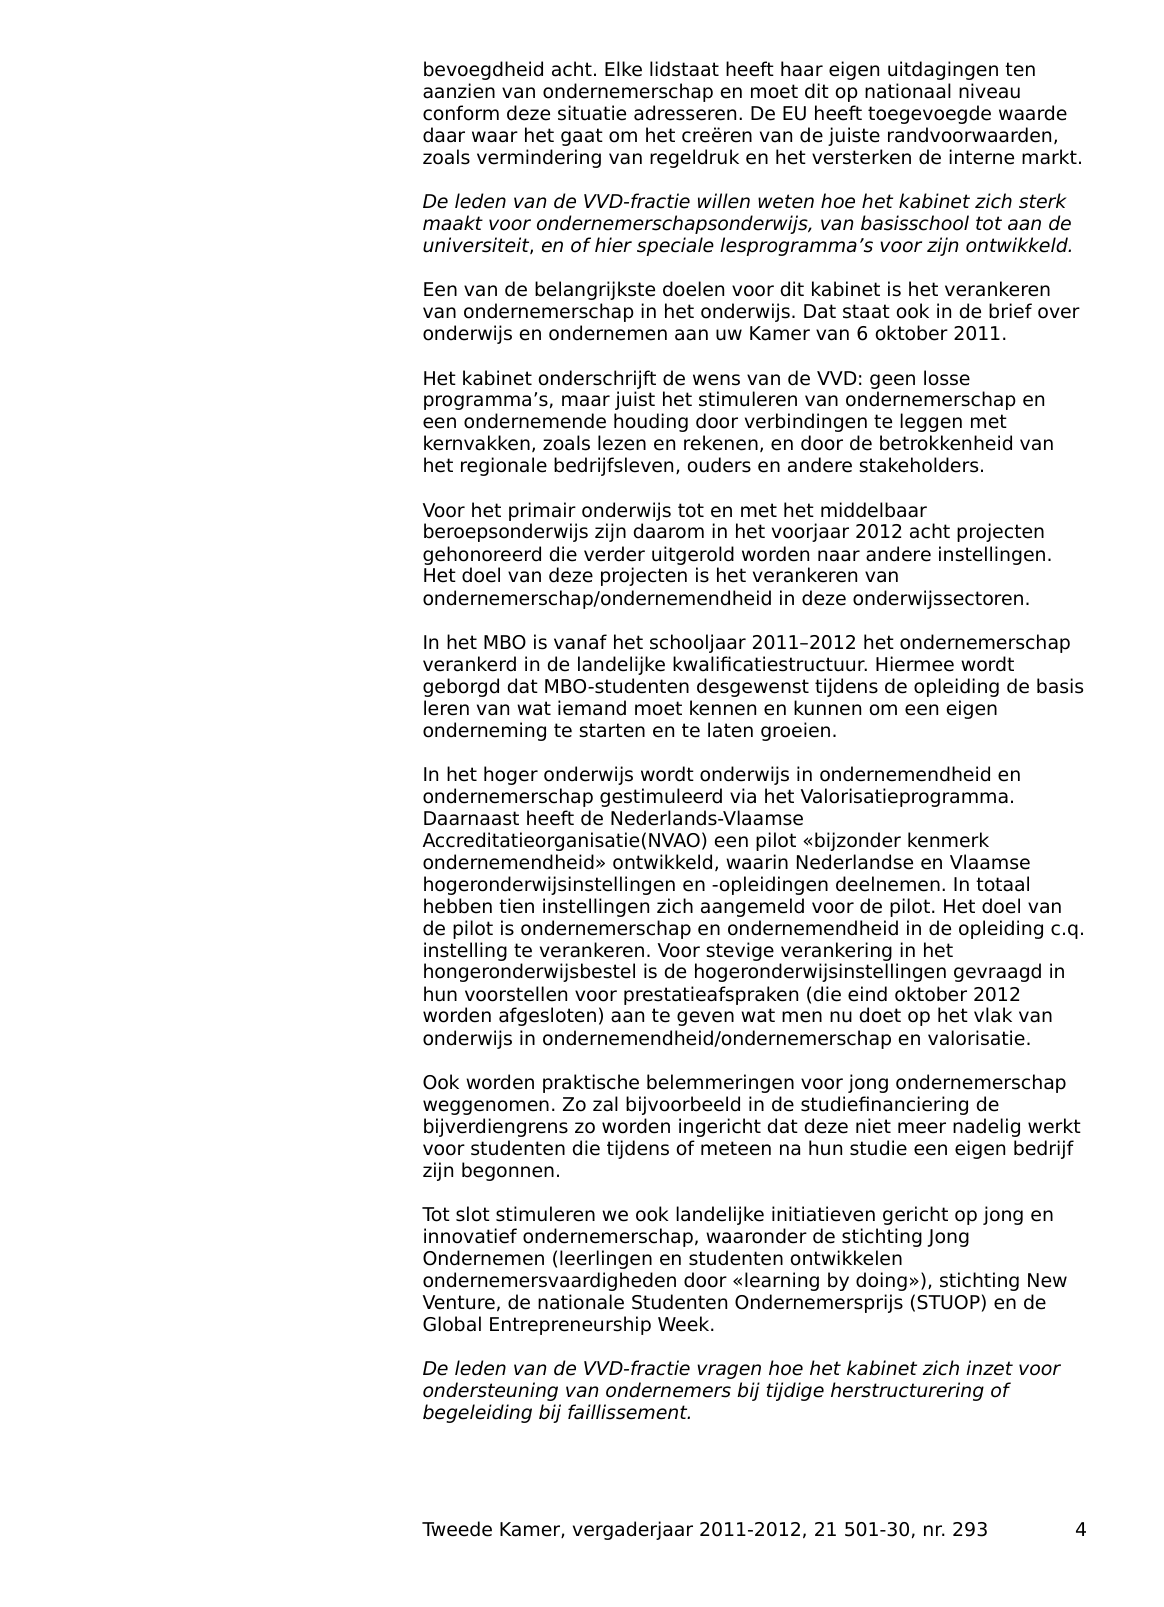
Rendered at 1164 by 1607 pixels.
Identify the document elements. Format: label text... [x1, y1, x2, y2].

text De leden van de VVD-fractie vragen hoe het kabinet zich inzet voor ondersteuning van ondernemers bij tijdige herstructurering of begeleiding bij faillissement. [422, 1358, 1087, 1424]
text Ook worden praktische belemmeringen voor jong ondernemerschap weggenomen. Zo zal bijvoorbeeld in de studiefinanciering de bijverdiengrens zo worden ingericht dat deze niet meer nadelig werkt voor studenten die tijdens of meteen na hun studie een eigen bedrijf zijn begonnen. [422, 1072, 1087, 1181]
text Het kabinet onderschrijft de wens van de VVD: geen losse programma’s, maar juist het stimuleren van ondernemerschap en een ondernemende houding door verbindingen te leggen met kernvakken, zoals lezen en rekenen, en door de betrokkenheid van het regionale bedrijfsleven, ouders en andere stakeholders. [422, 367, 1087, 477]
text De leden van de VVD-fractie willen weten hoe het kabinet zich sterk maakt voor ondernemerschapsonderwijs, van basisschool tot aan de universiteit, en of hier speciale lesprogramma’s voor zijn ontwikkeld. [422, 191, 1087, 257]
text bevoegdheid acht. Elke lidstaat heeft haar eigen uitdagingen ten aanzien van ondernemerschap en moet dit op nationaal niveau conform deze situatie adresseren. De EU heeft toegevoegde waarde daar waar het gaat om het creëren van de juiste randvoorwaarden, zoals vermindering van regeldruk en het versterken de interne markt. [422, 59, 1087, 169]
text Tot slot stimuleren we ook landelijke initiatieven gericht op jong en innovatief ondernemerschap, waaronder de stichting Jong Ondernemen (leerlingen en studenten ontwikkelen ondernemersvaardigheden door «learning by doing»), stichting New Venture, de nationale Studenten Ondernemersprijs (STUOP) en de Global Entrepreneurship Week. [422, 1204, 1087, 1336]
text In het MBO is vanaf het schooljaar 2011–2012 het ondernemerschap verankerd in de landelijke kwalificatiestructuur. Hiermee wordt geborgd dat MBO-studenten desgewenst tijdens de opleiding de basis leren van wat iemand moet kennen en kunnen om een eigen onderneming te starten en te laten groeien. [422, 632, 1087, 741]
text Een van de belangrijkste doelen voor dit kabinet is het verankeren van ondernemerschap in het onderwijs. Dat staat ook in de brief over onderwijs en ondernemen aan uw Kamer van 6 oktober 2011. [422, 279, 1087, 345]
text Voor het primair onderwijs tot en met het middelbaar beroepsonderwijs zijn daarom in het voorjaar 2012 acht projecten gehonoreerd die verder uitgerold worden naar andere instellingen. Het doel van deze projecten is het verankeren van ondernemerschap/ondernemendheid in deze onderwijssectoren. [422, 499, 1087, 609]
text In het hoger onderwijs wordt onderwijs in ondernemendheid en ondernemerschap gestimuleerd via het Valorisatieprogramma. Daarnaast heeft de Nederlands-Vlaamse Accreditatieorganisatie(NVAO) een pilot «bijzonder kenmerk ondernemendheid» ontwikkeld, waarin Nederlandse en Vlaamse hogeronderwijsinstellingen en -opleidingen deelnemen. In totaal hebben tien instellingen zich aangemeld voor de pilot. Het doel van de pilot is ondernemerschap en ondernemendheid in de opleiding c.q. instelling te verankeren. Voor stevige verankering in het hongeronderwijsbestel is de hogeronderwijsinstellingen gevraagd in hun voorstellen voor prestatieafspraken (die eind oktober 2012 worden afgesloten) aan te geven wat men nu doet op het vlak van onderwijs in ondernemendheid/ondernemerschap en valorisatie. [422, 764, 1087, 1049]
